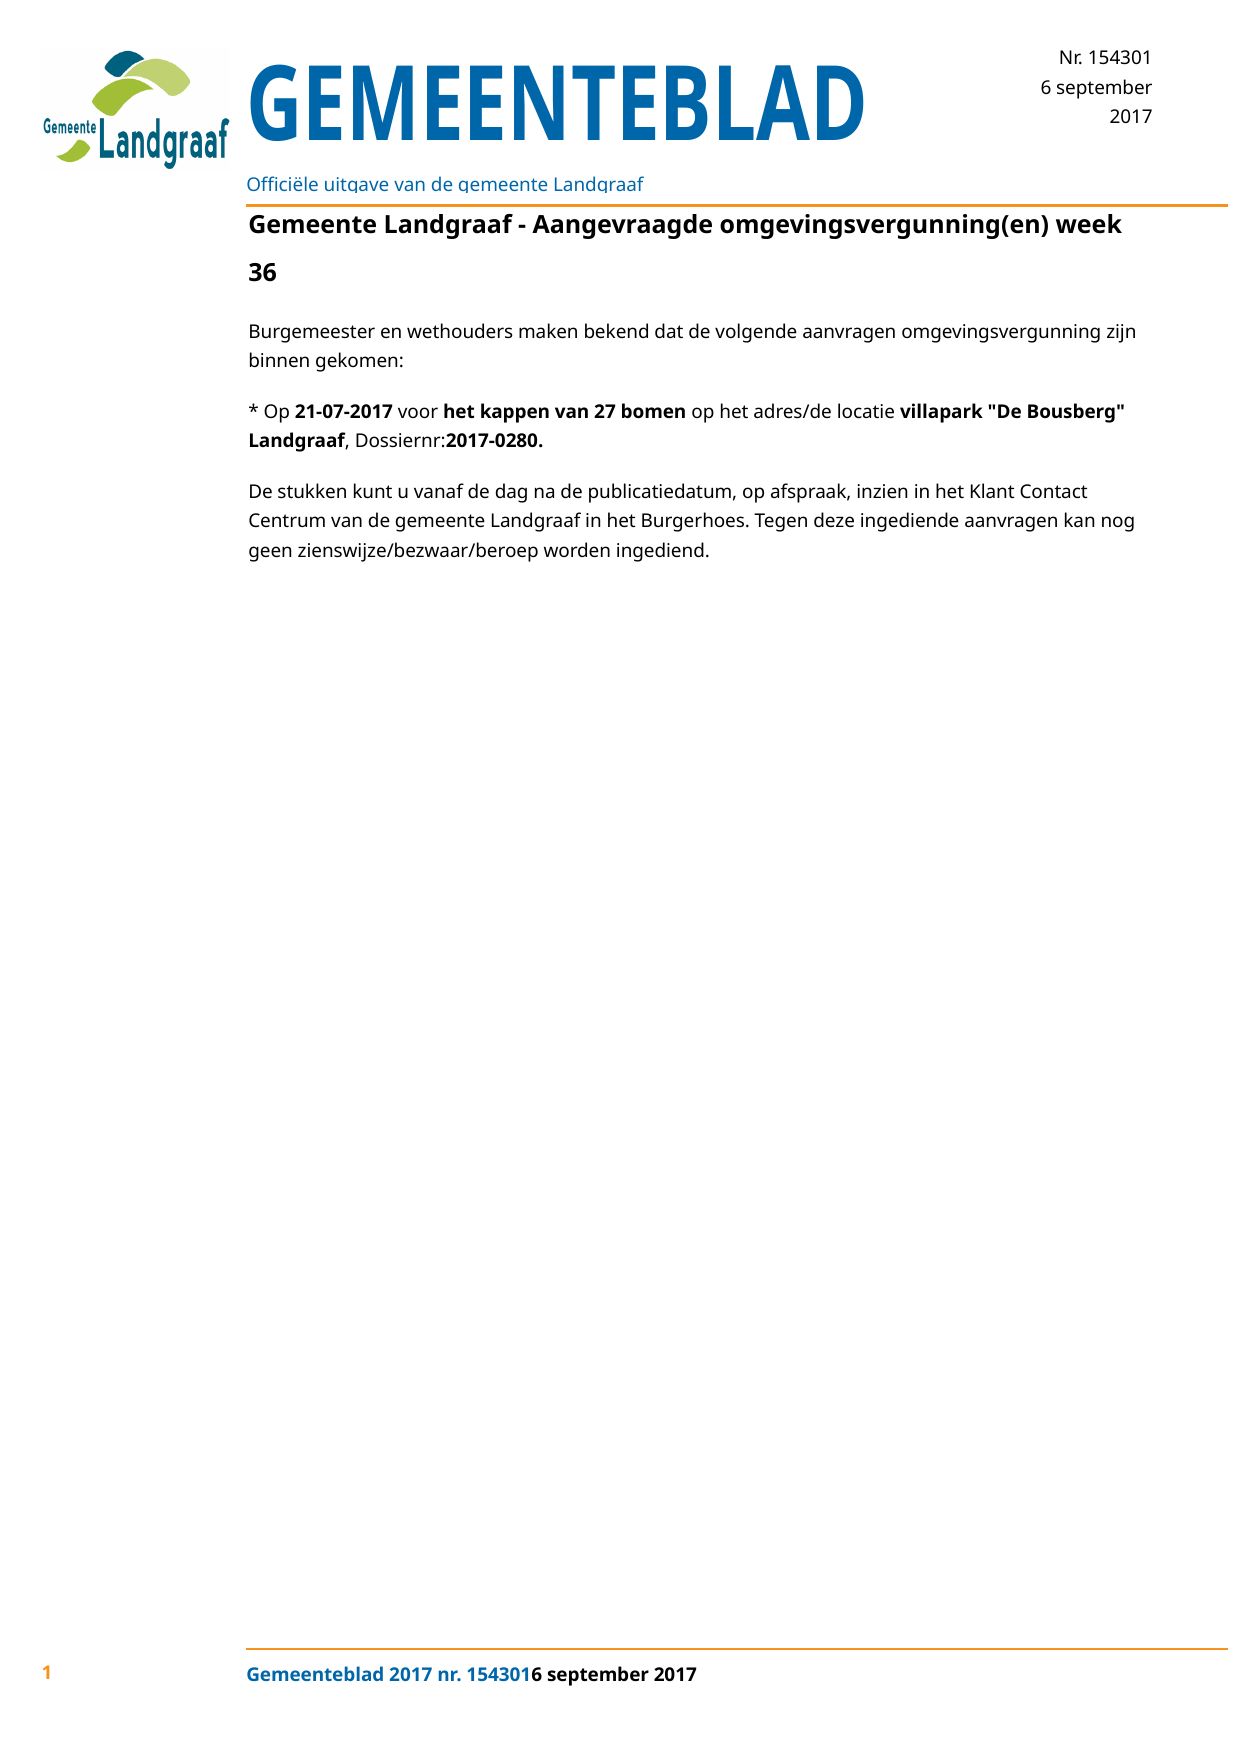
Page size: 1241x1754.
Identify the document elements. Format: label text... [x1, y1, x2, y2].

picture [41, 47, 231, 172]
text * Op 21-07-2017 voor het kappen van 27 bomen op het adres/de locatie villapark "De Bousberg" Landgraaf, Dossiernr:2017-0280. [248, 398, 1152, 453]
text Gemeente Landgraaf - Aangevraagde omgevingsvergunning(en) week 36 [248, 207, 1152, 288]
text Burgemeester en wethouders maken bekend dat de volgende aanvragen omgevingsvergunning zijn binnen gekomen: [248, 318, 1152, 373]
text De stukken kunt u vanaf de dag na de publicatiedatum, op afspraak, inzien in het Klant Contact Centrum van de gemeente Landgraaf in het Burgerhoes. Tegen deze ingediende aanvragen kan nog geen zienswijze/bezwaar/beroep worden ingediend. [248, 478, 1152, 563]
